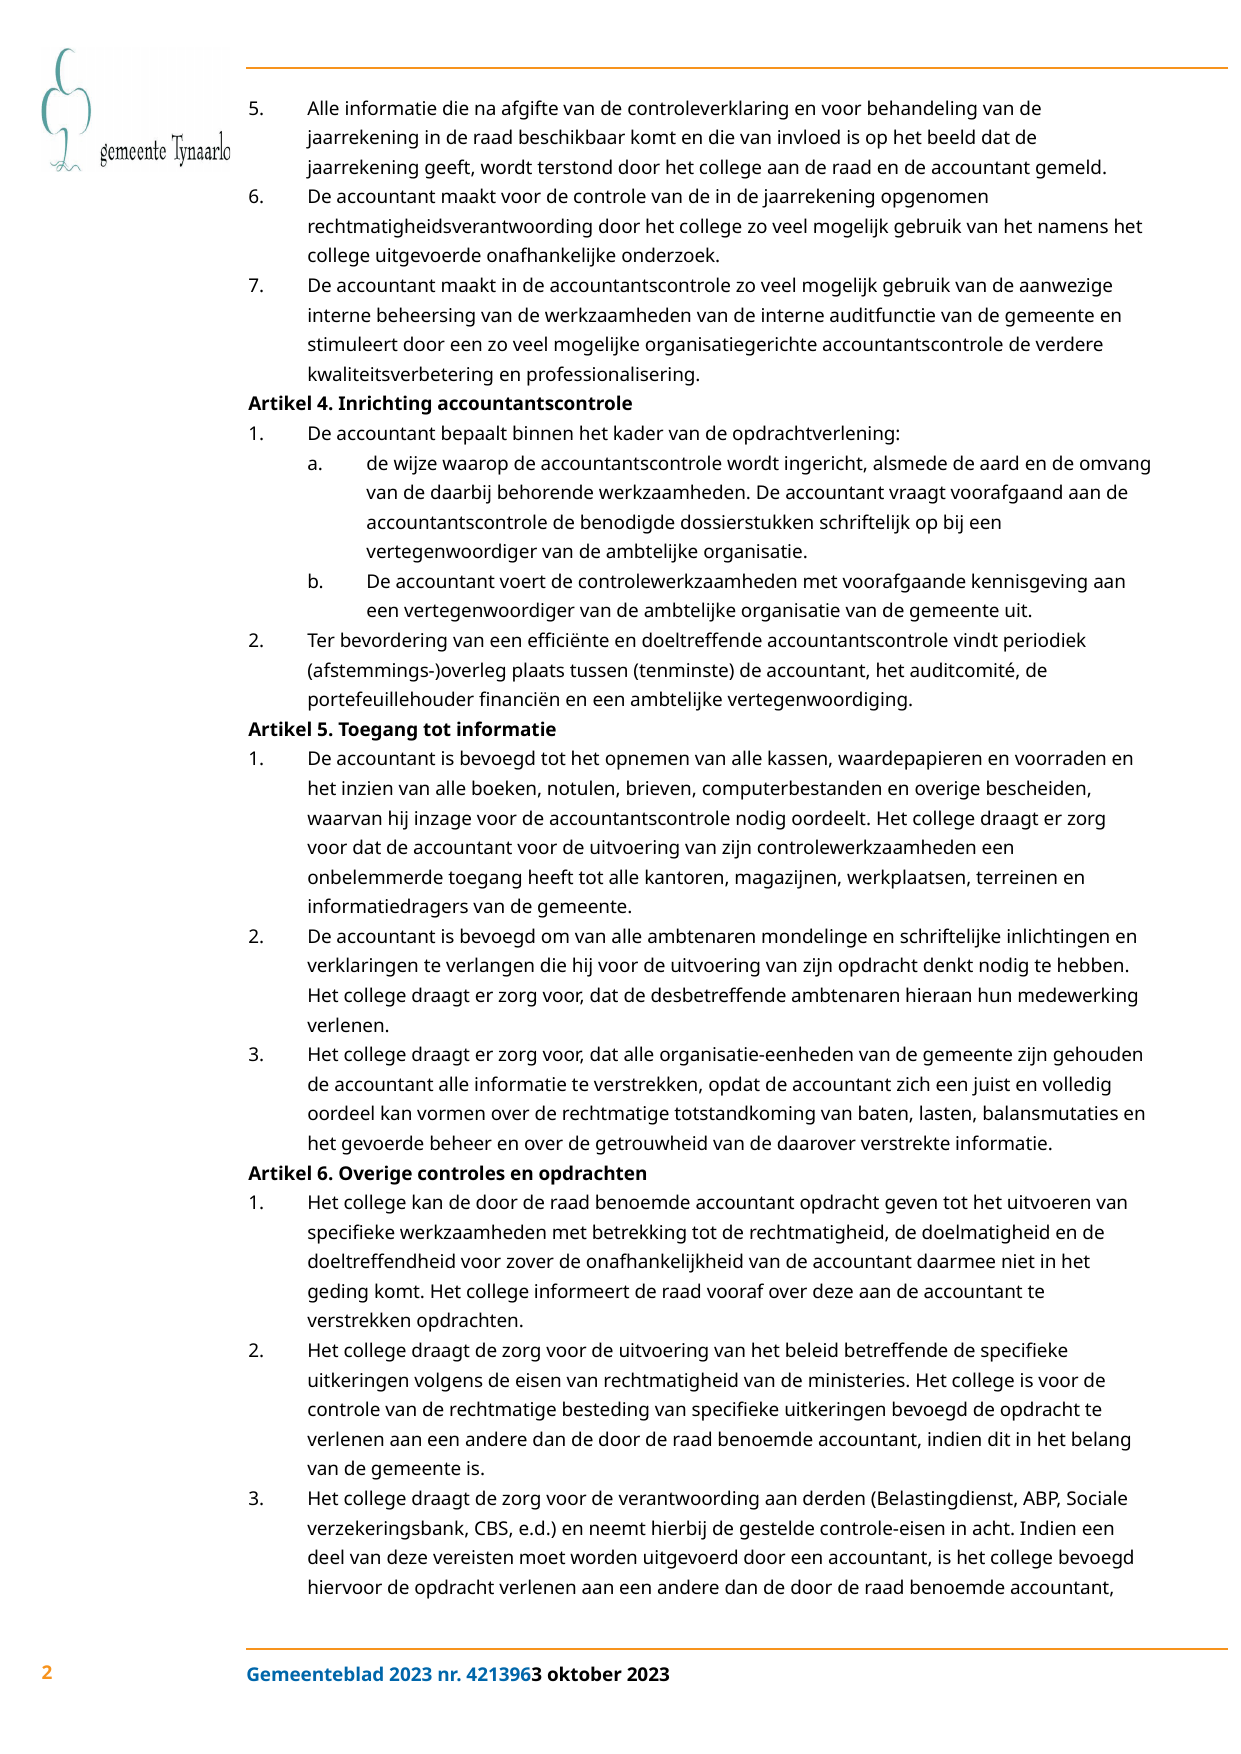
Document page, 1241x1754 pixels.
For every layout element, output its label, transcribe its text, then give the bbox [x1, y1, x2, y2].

text Artikel 5. Toegang tot informatie [248, 716, 1152, 742]
list de wijze waarop de accountantscontrole wordt ingericht, alsmede de aard en de omvang van de daarbij behorende werkzaamheden. De accountant vraagt voorafgaand aan de accountantscontrole de benodigde dossierstukken schriftelijk op bij een vertegenwoordiger van de ambtelijke organisatie. [307, 450, 1152, 564]
list De accountant is bevoegd tot het opnemen van alle kassen, waardepapieren en voorraden en het inzien van alle boeken, notulen, brieven, computerbestanden en overige bescheiden, waarvan hij inzage voor de accountantscontrole nodig oordeelt. Het college draagt er zorg voor dat de accountant voor de uitvoering van zijn controlewerkzaamheden een onbelemmerde toegang heeft tot alle kantoren, magazijnen, werkplaatsen, terreinen en informatiedragers van de gemeente. [248, 746, 1152, 919]
list Het college draagt de zorg voor de uitvoering van het beleid betreffende de specifieke uitkeringen volgens de eisen van rechtmatigheid van de ministeries. Het college is voor de controle van de rechtmatige besteding van specifieke uitkeringen bevoegd de opdracht te verlenen aan een andere dan de door de raad benoemde accountant, indien dit in het belang van de gemeente is. [248, 1337, 1152, 1481]
picture [41, 47, 231, 172]
list De accountant is bevoegd om van alle ambtenaren mondelinge en schriftelijke inlichtingen en verklaringen te verlangen die hij voor de uitvoering van zijn opdracht denkt nodig te hebben. Het college draagt er zorg voor, dat de desbetreffende ambtenaren hieraan hun medewerking verlenen. [248, 923, 1152, 1038]
list Het college draagt de zorg voor de verantwoording aan derden (Belastingdienst, ABP, Sociale verzekeringsbank, CBS, e.d.) en neemt hierbij de gestelde controle-eisen in acht. Indien een deel van deze vereisten moet worden uitgevoerd door een accountant, is het college bevoegd hiervoor de opdracht verlenen aan een andere dan de door de raad benoemde accountant, [248, 1485, 1152, 1600]
list Het college kan de door de raad benoemde accountant opdracht geven tot het uitvoeren van specifieke werkzaamheden met betrekking tot de rechtmatigheid, de doelmatigheid en de doeltreffendheid voor zover de onafhankelijkheid van de accountant daarmee niet in het geding komt. Het college informeert de raad vooraf over deze aan de accountant te verstrekken opdrachten. [248, 1189, 1152, 1333]
list De accountant maakt in de accountantscontrole zo veel mogelijk gebruik van de aanwezige interne beheersing van de werkzaamheden van de interne auditfunctie van de gemeente en stimuleert door een zo veel mogelijke organisatiegerichte accountantscontrole de verdere kwaliteitsverbetering en professionalisering. [248, 272, 1152, 387]
text Artikel 4. Inrichting accountantscontrole [248, 391, 1152, 416]
list De accountant bepaalt binnen het kader van de opdrachtverlening: [248, 420, 1152, 446]
list De accountant maakt voor de controle van de in de jaarrekening opgenomen rechtmatigheidsverantwoording door het college zo veel mogelijk gebruik van het namens het college uitgevoerde onafhankelijke onderzoek. [248, 183, 1152, 268]
list Het college draagt er zorg voor, dat alle organisatie-eenheden van de gemeente zijn gehouden de accountant alle informatie te verstrekken, opdat de accountant zich een juist en volledig oordeel kan vormen over de rechtmatige totstandkoming van baten, lasten, balansmutaties en het gevoerde beheer en over de getrouwheid van de daarover verstrekte informatie. [248, 1041, 1152, 1156]
list De accountant voert de controlewerkzaamheden met voorafgaande kennisgeving aan een vertegenwoordiger van de ambtelijke organisatie van de gemeente uit. [307, 568, 1152, 623]
text Artikel 6. Overige controles en opdrachten [248, 1160, 1152, 1186]
list Alle informatie die na afgifte van de controleverklaring en voor behandeling van de jaarrekening in de raad beschikbaar komt en die van invloed is op het beeld dat de jaarrekening geeft, wordt terstond door het college aan de raad en de accountant gemeld. [248, 95, 1152, 180]
list Ter bevordering van een efficiënte en doeltreffende accountantscontrole vindt periodiek (afstemmings-)overleg plaats tussen (tenminste) de accountant, het auditcomité, de portefeuillehouder financiën en een ambtelijke vertegenwoordiging. [248, 627, 1152, 712]
